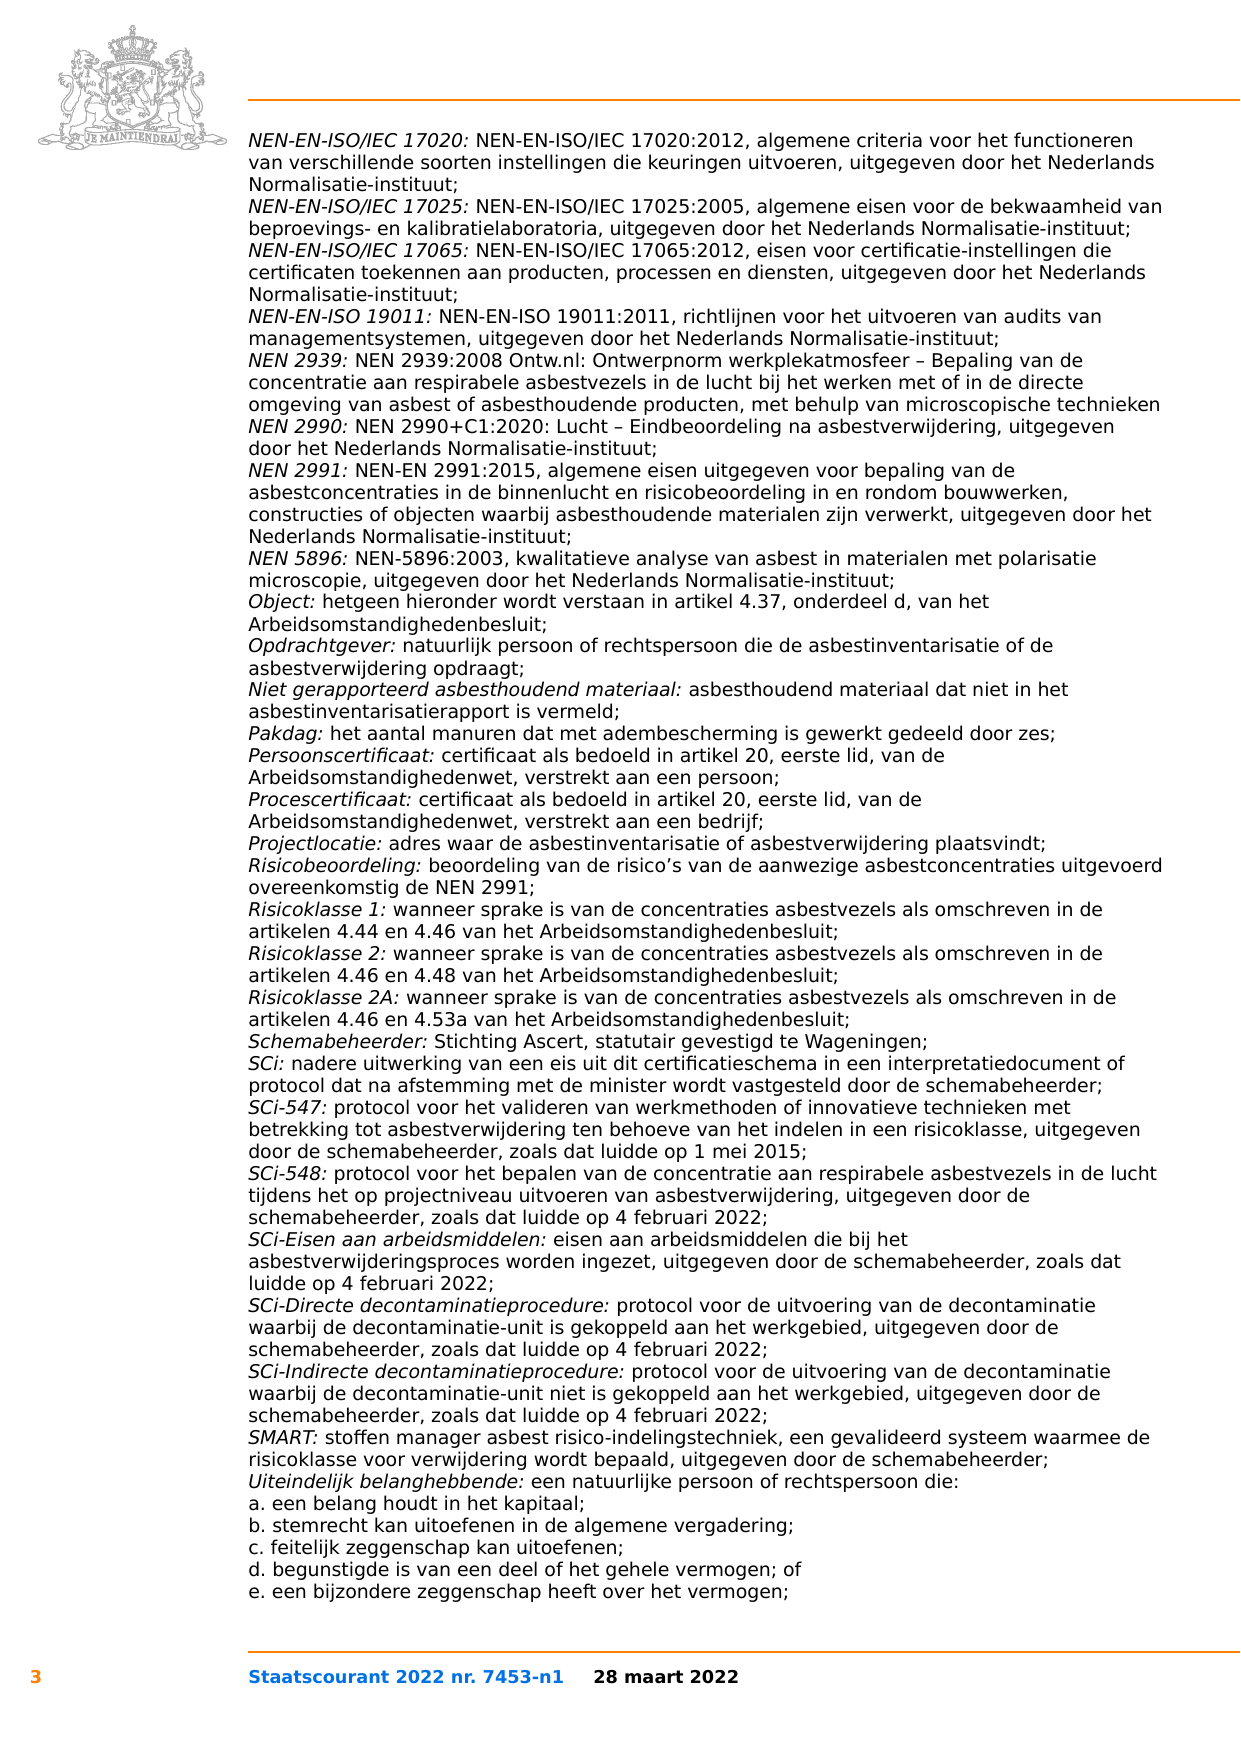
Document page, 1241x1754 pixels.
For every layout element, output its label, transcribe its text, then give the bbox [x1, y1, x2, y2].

text Uiteindelijk belanghebbende: een natuurlijke persoon of rechtspersoon die: [248, 1471, 1163, 1493]
text d. begunstigde is van een deel of het gehele vermogen; of [248, 1558, 1163, 1581]
text NEN 2991: NEN-EN 2991:2015, algemene eisen uitgegeven voor bepaling van de asbestconcentraties in de binnenlucht en risicobeoordeling in en rondom bouwwerken, constructies of objecten waarbij asbesthoudende materialen zijn verwerkt, uitgegeven door het Nederlands Normalisatie-instituut; [248, 459, 1163, 547]
text SCi-Eisen aan arbeidsmiddelen: eisen aan arbeidsmiddelen die bij het asbestverwijderingsproces worden ingezet, uitgegeven door de schemabeheerder, zoals dat luidde op 4 februari 2022; [248, 1229, 1163, 1295]
text Risicoklasse 2A: wanneer sprake is van de concentraties asbestvezels als omschreven in de artikelen 4.46 en 4.53a van het Arbeidsomstandighedenbesluit; [248, 987, 1163, 1031]
text Opdrachtgever: natuurlijk persoon of rechtspersoon die de asbestinventarisatie of de asbestverwijdering opdraagt; [248, 635, 1163, 679]
text NEN-EN-ISO/IEC 17025: NEN-EN-ISO/IEC 17025:2005, algemene eisen voor de bekwaamheid van beproevings- en kalibratielaboratoria, uitgegeven door het Nederlands Normalisatie-instituut; [248, 196, 1163, 240]
text SCi-Directe decontaminatieprocedure: protocol voor de uitvoering van de decontaminatie waarbij de decontaminatie-unit is gekoppeld aan het werkgebied, uitgegeven door de schemabeheerder, zoals dat luidde op 4 februari 2022; [248, 1295, 1163, 1361]
text Object: hetgeen hieronder wordt verstaan in artikel 4.37, onderdeel d, van het Arbeidsomstandighedenbesluit; [248, 591, 1163, 635]
text Niet gerapporteerd asbesthoudend materiaal: asbesthoudend materiaal dat niet in het asbestinventarisatierapport is vermeld; [248, 679, 1163, 723]
text Risicoklasse 1: wanneer sprake is van de concentraties asbestvezels als omschreven in de artikelen 4.44 en 4.46 van het Arbeidsomstandighedenbesluit; [248, 899, 1163, 943]
text a. een belang houdt in het kapitaal; [248, 1493, 1163, 1514]
text NEN 2939: NEN 2939:2008 Ontw.nl: Ontwerpnorm werkplekatmosfeer – Bepaling van de concentratie aan respirabele asbestvezels in de lucht bij het werken met of in de directe omgeving van asbest of asbesthoudende producten, met behulp van microscopische technieken [248, 350, 1163, 416]
text Persoonscertificaat: certificaat als bedoeld in artikel 20, eerste lid, van de Arbeidsomstandighedenwet, verstrekt aan een persoon; [248, 745, 1163, 789]
text Risicoklasse 2: wanneer sprake is van de concentraties asbestvezels als omschreven in de artikelen 4.46 en 4.48 van het Arbeidsomstandighedenbesluit; [248, 943, 1163, 987]
text NEN-EN-ISO/IEC 17020: NEN-EN-ISO/IEC 17020:2012, algemene criteria voor het functioneren van verschillende soorten instellingen die keuringen uitvoeren, uitgegeven door het Nederlands Normalisatie-instituut; [248, 130, 1163, 196]
text Procescertificaat: certificaat als bedoeld in artikel 20, eerste lid, van de Arbeidsomstandighedenwet, verstrekt aan een bedrijf; [248, 789, 1163, 833]
picture [38, 25, 227, 150]
text SCi-548: protocol voor het bepalen van de concentratie aan respirabele asbestvezels in de lucht tijdens het op projectniveau uitvoeren van asbestverwijdering, uitgegeven door de schemabeheerder, zoals dat luidde op 4 februari 2022; [248, 1163, 1163, 1229]
text SMART: stoffen manager asbest risico-indelingstechniek, een gevalideerd systeem waarmee de risicoklasse voor verwijdering wordt bepaald, uitgegeven door de schemabeheerder; [248, 1427, 1163, 1471]
text NEN 2990: NEN 2990+C1:2020: Lucht – Eindbeoordeling na asbestverwijdering, uitgegeven door het Nederlands Normalisatie-instituut; [248, 416, 1163, 459]
text NEN 5896: NEN-5896:2003, kwalitatieve analyse van asbest in materialen met polarisatie microscopie, uitgegeven door het Nederlands Normalisatie-instituut; [248, 547, 1163, 591]
text Schemabeheerder: Stichting Ascert, statutair gevestigd te Wageningen; [248, 1031, 1163, 1053]
text e. een bijzondere zeggenschap heeft over het vermogen; [248, 1581, 1163, 1602]
text NEN-EN-ISO/IEC 17065: NEN-EN-ISO/IEC 17065:2012, eisen voor certificatie-instellingen die certificaten toekennen aan producten, processen en diensten, uitgegeven door het Nederlands Normalisatie-instituut; [248, 240, 1163, 306]
text b. stemrecht kan uitoefenen in de algemene vergadering; [248, 1514, 1163, 1537]
text Projectlocatie: adres waar de asbestinventarisatie of asbestverwijdering plaatsvindt; [248, 833, 1163, 855]
text c. feitelijk zeggenschap kan uitoefenen; [248, 1537, 1163, 1558]
text SCi: nadere uitwerking van een eis uit dit certificatieschema in een interpretatiedocument of protocol dat na afstemming met de minister wordt vastgesteld door de schemabeheerder; [248, 1053, 1163, 1097]
text SCi-Indirecte decontaminatieprocedure: protocol voor de uitvoering van de decontaminatie waarbij de decontaminatie-unit niet is gekoppeld aan het werkgebied, uitgegeven door de schemabeheerder, zoals dat luidde op 4 februari 2022; [248, 1361, 1163, 1427]
text Risicobeoordeling: beoordeling van de risico’s van de aanwezige asbestconcentraties uitgevoerd overeenkomstig de NEN 2991; [248, 855, 1163, 899]
text SCi-547: protocol voor het valideren van werkmethoden of innovatieve technieken met betrekking tot asbestverwijdering ten behoeve van het indelen in een risicoklasse, uitgegeven door de schemabeheerder, zoals dat luidde op 1 mei 2015; [248, 1097, 1163, 1163]
text NEN-EN-ISO 19011: NEN-EN-ISO 19011:2011, richtlijnen voor het uitvoeren van audits van managementsystemen, uitgegeven door het Nederlands Normalisatie-instituut; [248, 306, 1163, 350]
text Pakdag: het aantal manuren dat met adembescherming is gewerkt gedeeld door zes; [248, 723, 1163, 745]
